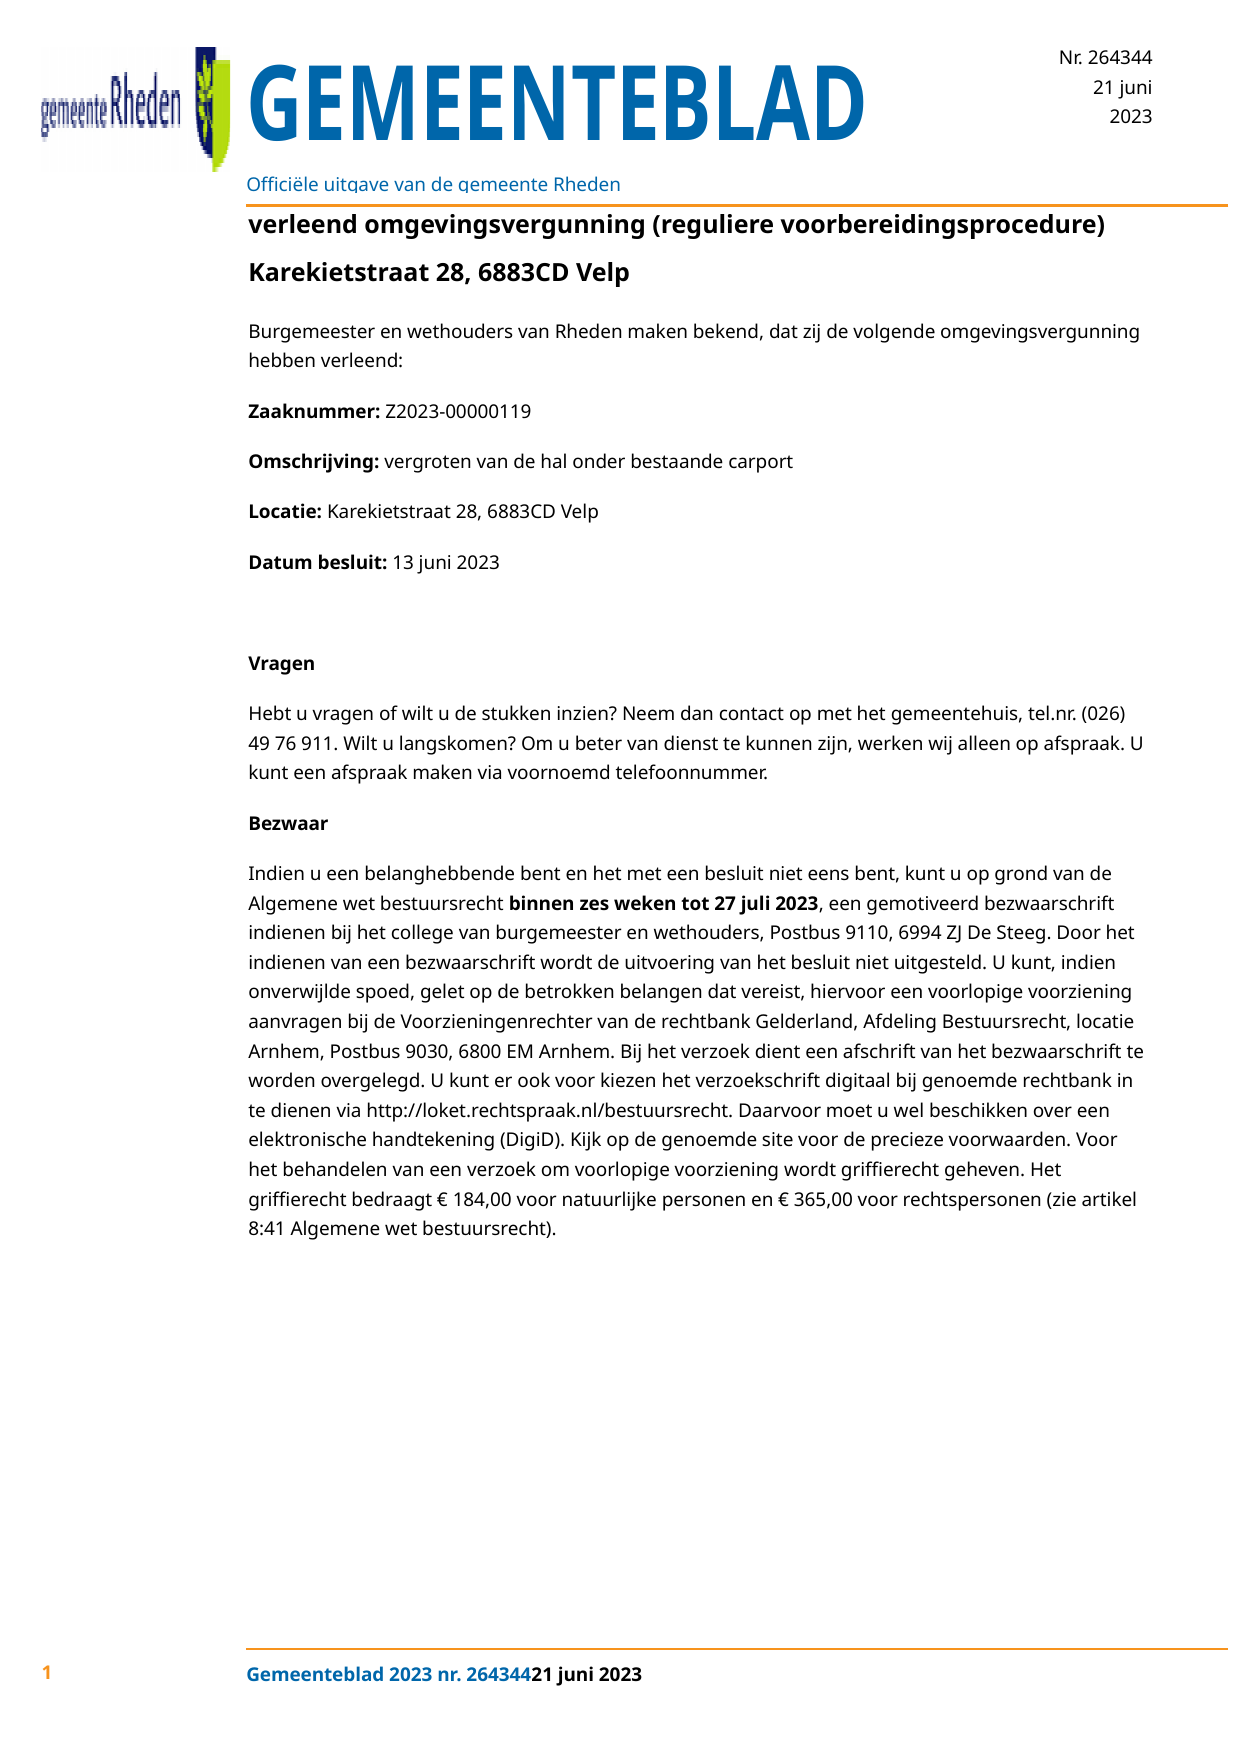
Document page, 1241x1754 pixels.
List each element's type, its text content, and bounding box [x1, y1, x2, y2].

text Hebt u vragen of wilt u de stukken inzien? Neem dan contact op met het gemeentehuis, tel.nr. (026) 49 76 911. Wilt u langskomen? Om u beter van dienst te kunnen zijn, werken wij alleen op afspraak. U kunt een afspraak maken via voornoemd telefoonnummer. [248, 700, 1152, 785]
text Bezwaar [248, 810, 1152, 836]
text Omschrijving: vergroten van de hal onder bestaande carport [248, 448, 1152, 474]
text Locatie: Karekietstraat 28, 6883CD Velp [248, 499, 1152, 524]
text Burgemeester en wethouders van Rheden maken bekend, dat zij de volgende omgevingsvergunning hebben verleend: [248, 318, 1152, 373]
text Vragen [248, 650, 1152, 676]
text verleend omgevingsvergunning (reguliere voorbereidingsprocedure) Karekietstraat 28, 6883CD Velp [248, 207, 1152, 288]
picture [41, 47, 231, 172]
text Zaaknummer: Z2023-00000119 [248, 398, 1152, 424]
text Indien u een belanghebbende bent en het met een besluit niet eens bent, kunt u op grond van de Algemene wet bestuursrecht binnen zes weken tot 27 juli 2023, een gemotiveerd bezwaarschrift indienen bij het college van burgemeester en wethouders, Postbus 9110, 6994 ZJ De Steeg. Door het indienen van een bezwaarschrift wordt de uitvoering van het besluit niet uitgesteld. U kunt, indien onverwijlde spoed, gelet op de betrokken belangen dat vereist, hiervoor een voorlopige voorziening aanvragen bij de Voorzieningenrechter van de rechtbank Gelderland, Afdeling Bestuursrecht, locatie Arnhem, Postbus 9030, 6800 EM Arnhem. Bij het verzoek dient een afschrift van het bezwaarschrift te worden overgelegd. U kunt er ook voor kiezen het verzoekschrift digitaal bij genoemde rechtbank in te dienen via http://loket.rechtspraak.nl/bestuursrecht. Daarvoor moet u wel beschikken over een elektronische handtekening (DigiD). Kijk op de genoemde site voor de precieze voorwaarden. Voor het behandelen van een verzoek om voorlopige voorziening wordt griffierecht geheven. Het griffierecht bedraagt € 184,00 voor natuurlijke personen en € 365,00 voor rechtspersonen (zie artikel 8:41 Algemene wet bestuursrecht). [248, 860, 1152, 1241]
text Datum besluit: 13 juni 2023 [248, 549, 1152, 575]
